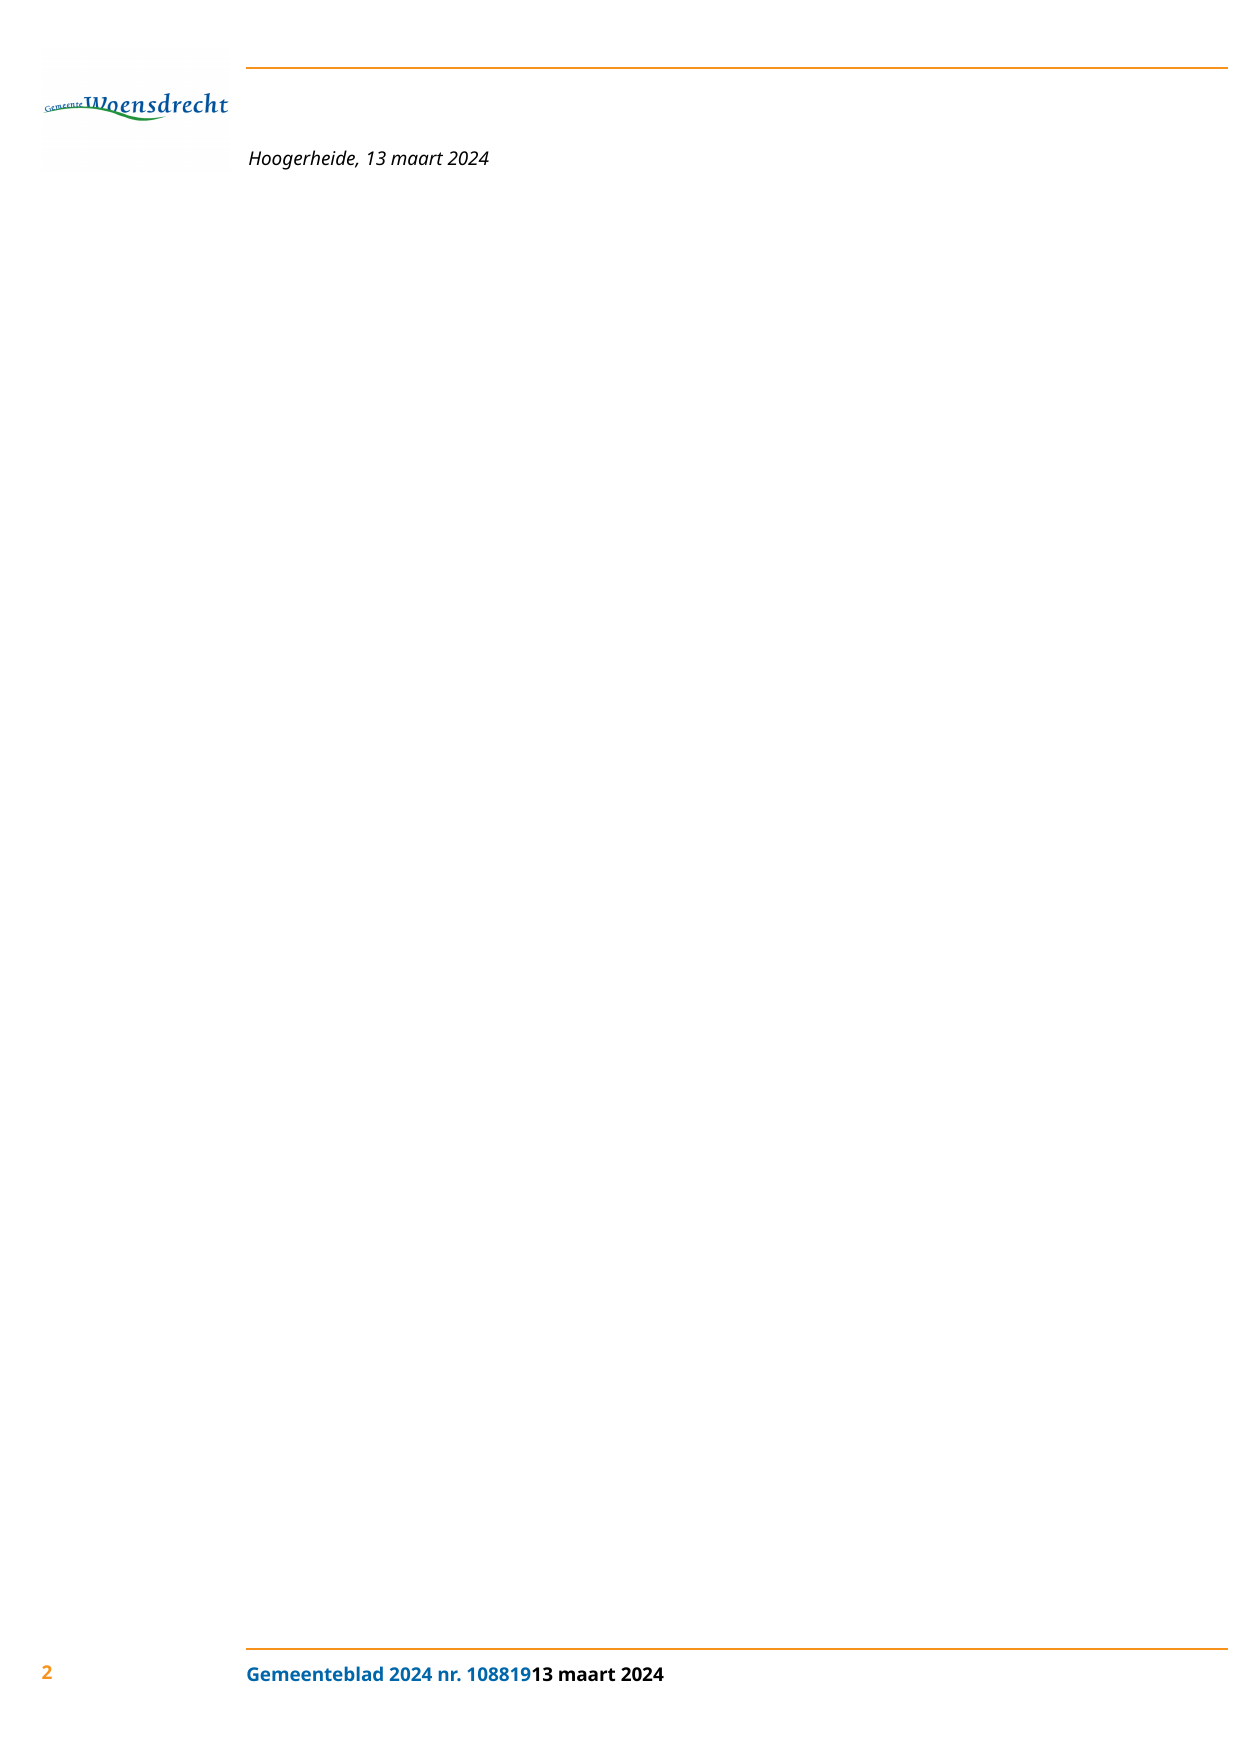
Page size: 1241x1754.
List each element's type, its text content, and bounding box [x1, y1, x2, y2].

text Hoogerheide, 13 maart 2024 [248, 145, 1152, 171]
picture [41, 47, 231, 172]
